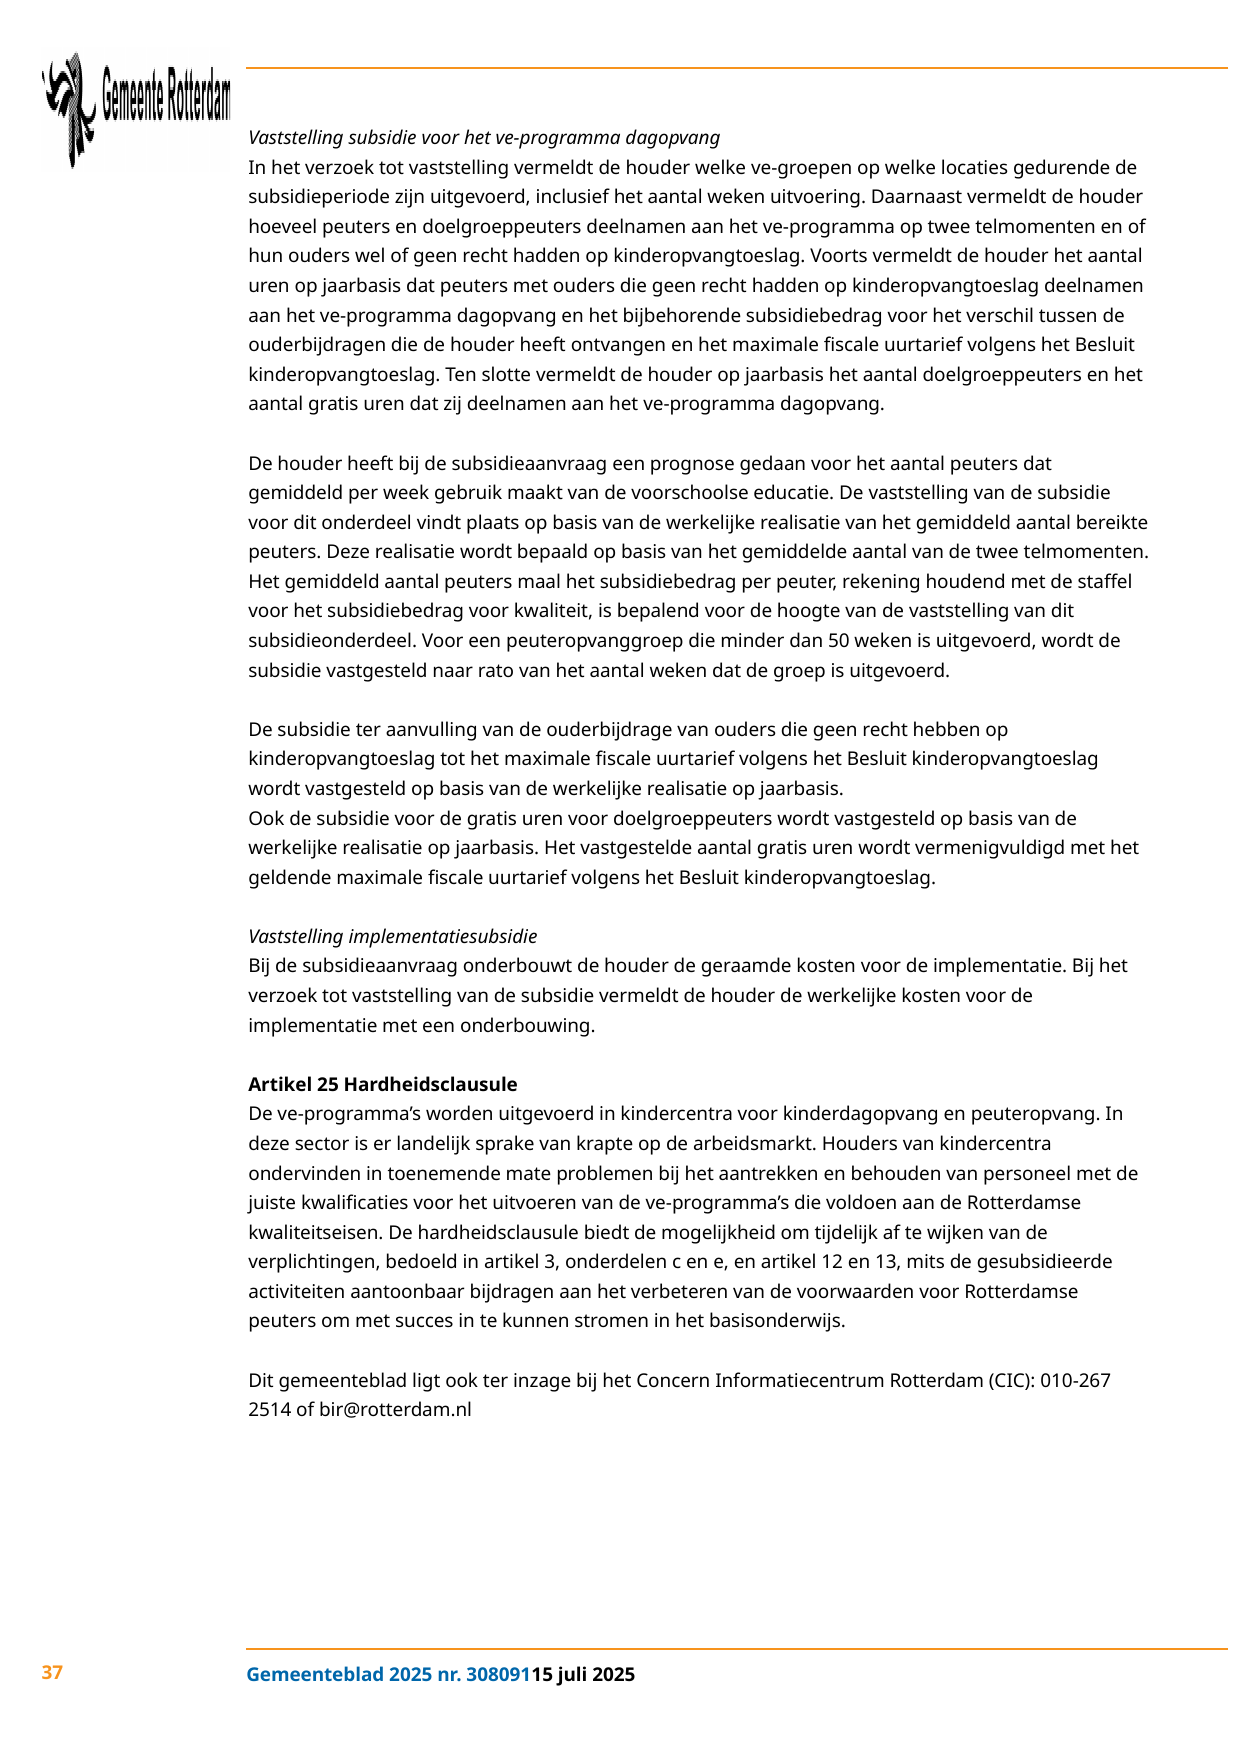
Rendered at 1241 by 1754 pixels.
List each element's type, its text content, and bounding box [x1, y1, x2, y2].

text De houder heeft bij de subsidieaanvraag een prognose gedaan voor het aantal peuters dat gemiddeld per week gebruik maakt van de voorschoolse educatie. De vaststelling van de subsidie voor dit onderdeel vindt plaats op basis van de werkelijke realisatie van het gemiddeld aantal bereikte peuters. Deze realisatie wordt bepaald op basis van het gemiddelde aantal van de twee telmomenten. Het gemiddeld aantal peuters maal het subsidiebedrag per peuter, rekening houdend met de staffel voor het subsidiebedrag voor kwaliteit, is bepalend voor de hoogte van de vaststelling van dit subsidieonderdeel. Voor een peuteropvanggroep die minder dan 50 weken is uitgevoerd, wordt de subsidie vastgesteld naar rato van het aantal weken dat de groep is uitgevoerd. [248, 450, 1152, 683]
text In het verzoek tot vaststelling vermeldt de houder welke ve-groepen op welke locaties gedurende de subsidieperiode zijn uitgevoerd, inclusief het aantal weken uitvoering. Daarnaast vermeldt de houder hoeveel peuters en doelgroeppeuters deelnamen aan het ve-programma op twee telmomenten en of hun ouders wel of geen recht hadden op kinderopvangtoeslag. Voorts vermeldt de houder het aantal uren op jaarbasis dat peuters met ouders die geen recht hadden op kinderopvangtoeslag deelnamen aan het ve-programma dagopvang en het bijbehorende subsidiebedrag voor het verschil tussen de ouderbijdragen die de houder heeft ontvangen en het maximale fiscale uurtarief volgens het Besluit kinderopvangtoeslag. Ten slotte vermeldt de houder op jaarbasis het aantal doelgroeppeuters en het aantal gratis uren dat zij deelnamen aan het ve-programma dagopvang. [248, 154, 1152, 416]
text Vaststelling subsidie voor het ve-programma dagopvang [248, 124, 1152, 150]
text Ook de subsidie voor de gratis uren voor doelgroeppeuters wordt vastgesteld op basis van de werkelijke realisatie op jaarbasis. Het vastgestelde aantal gratis uren wordt vermenigvuldigd met het geldende maximale fiscale uurtarief volgens het Besluit kinderopvangtoeslag. [248, 805, 1152, 890]
text Artikel 25 Hardheidsclausule [248, 1071, 1152, 1097]
text De subsidie ter aanvulling van de ouderbijdrage van ouders die geen recht hebben op kinderopvangtoeslag tot het maximale fiscale uurtarief volgens het Besluit kinderopvangtoeslag wordt vastgesteld op basis van de werkelijke realisatie op jaarbasis. [248, 716, 1152, 801]
picture [41, 47, 231, 172]
text Dit gemeenteblad ligt ook ter inzage bij het Concern Informatiecentrum Rotterdam (CIC): 010-267 2514 of bir@rotterdam.nl [248, 1367, 1152, 1422]
text Bij de subsidieaanvraag onderbouwt de houder de geraamde kosten voor de implementatie. Bij het verzoek tot vaststelling van de subsidie vermeldt de houder de werkelijke kosten voor de implementatie met een onderbouwing. [248, 953, 1152, 1038]
text De ve-programma’s worden uitgevoerd in kindercentra voor kinderdagopvang en peuteropvang. In deze sector is er landelijk sprake van krapte op de arbeidsmarkt. Houders van kindercentra ondervinden in toenemende mate problemen bij het aantrekken en behouden van personeel met de juiste kwalificaties voor het uitvoeren van de ve-programma’s die voldoen aan de Rotterdamse kwaliteitseisen. De hardheidsclausule biedt de mogelijkheid om tijdelijk af te wijken van de verplichtingen, bedoeld in artikel 3, onderdelen c en e, en artikel 12 en 13, mits de gesubsidieerde activiteiten aantoonbaar bijdragen aan het verbeteren van de voorwaarden voor Rotterdamse peuters om met succes in te kunnen stromen in het basisonderwijs. [248, 1101, 1152, 1333]
text Vaststelling implementatiesubsidie [248, 923, 1152, 949]
